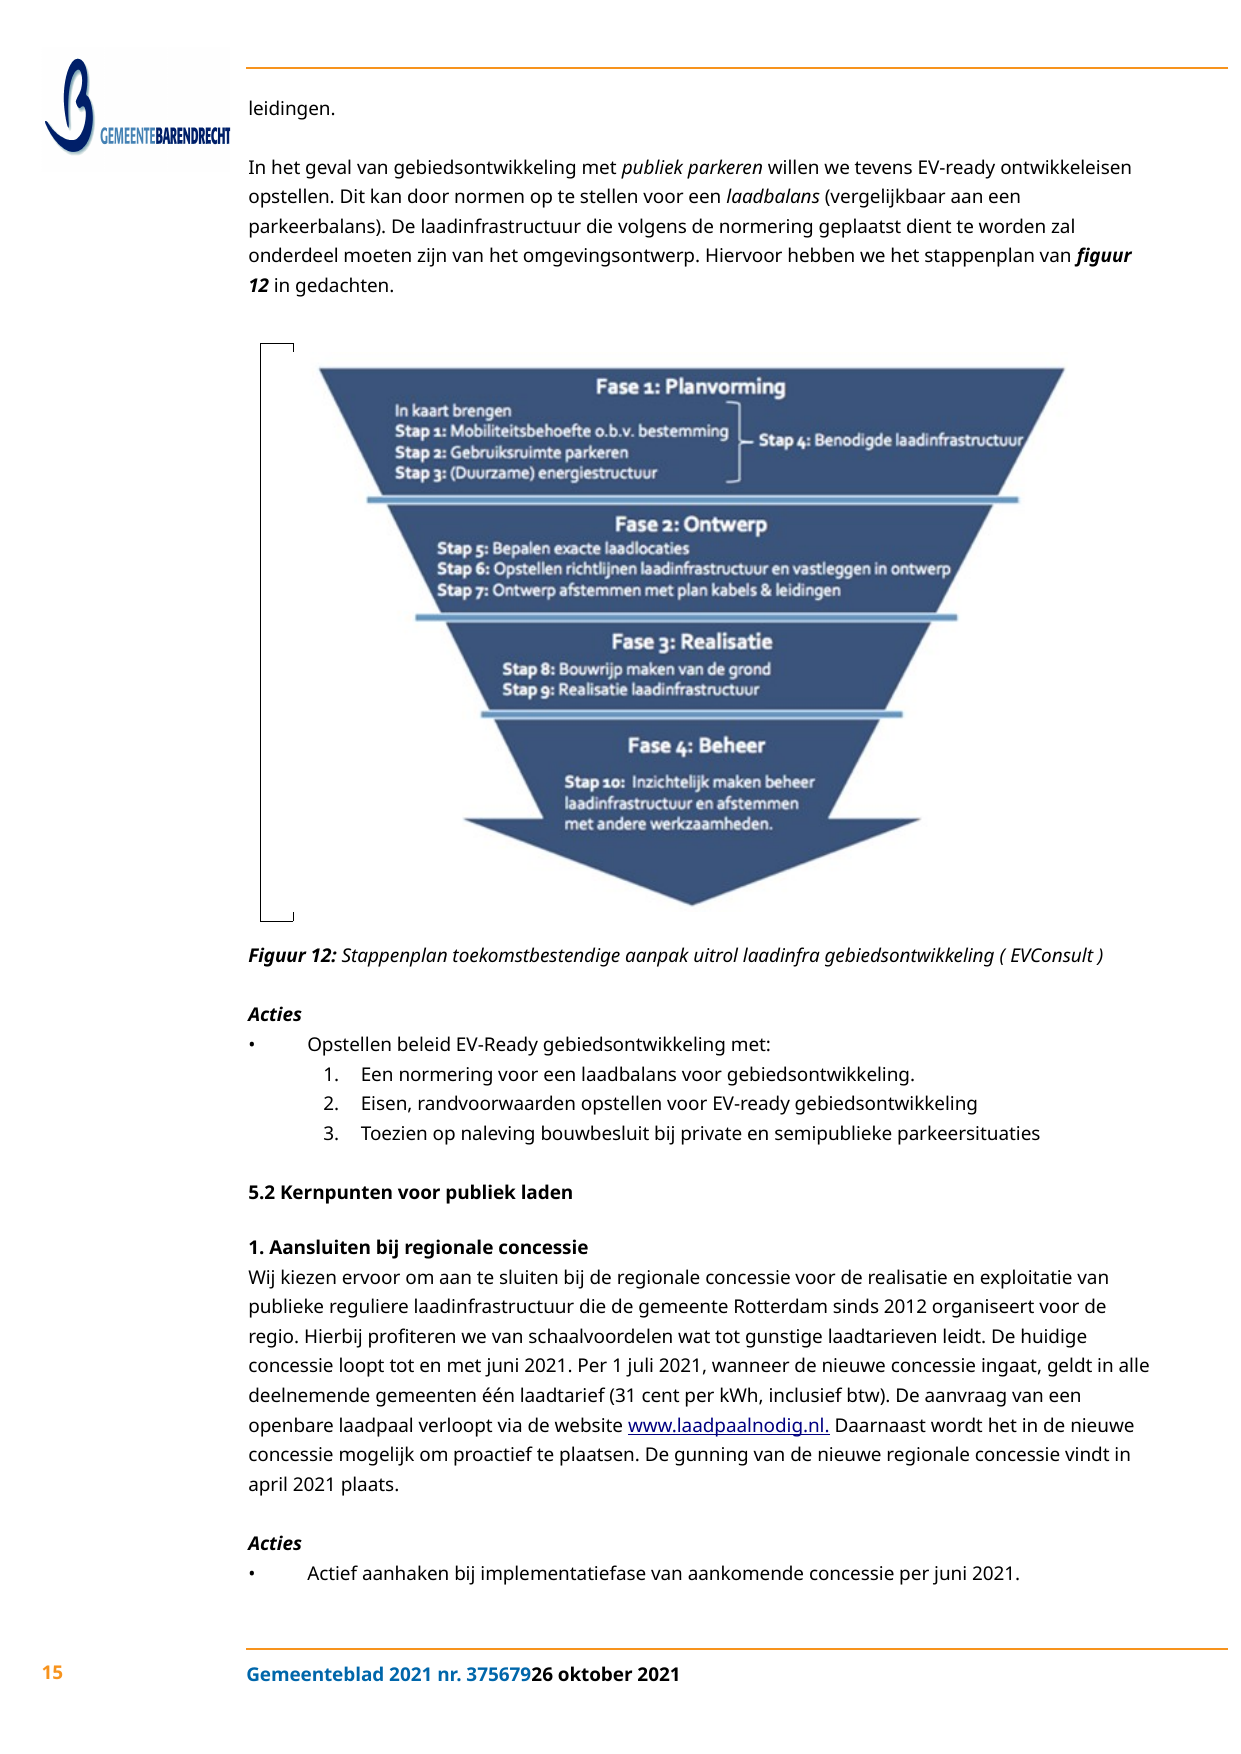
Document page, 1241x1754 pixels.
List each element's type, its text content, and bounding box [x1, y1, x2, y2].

text Acties [248, 1530, 1152, 1556]
text Acties [248, 1002, 1152, 1027]
list Opstellen beleid EV-Ready gebiedsontwikkeling met: [248, 1031, 1152, 1057]
text 5.2 Kernpunten voor publiek laden [248, 1179, 1152, 1205]
text leidingen. [248, 95, 1152, 121]
list Actief aanhaken bij implementatiefase van aankomende concessie per juni 2021. [248, 1560, 1152, 1586]
picture [41, 47, 231, 172]
picture [268, 352, 1149, 912]
list Een normering voor een laadbalans voor gebiedsontwikkeling. [323, 1061, 1152, 1086]
text In het geval van gebiedsontwikkeling met publiek parkeren willen we tevens EV-ready ontwikkeleisen opstellen. Dit kan door normen op te stellen voor een laadbalans (vergelijkbaar aan een parkeerbalans). De laadinfrastructuur die volgens de normering geplaatst dient te worden zal onderdeel moeten zijn van het omgevingsontwerp. Hiervoor hebben we het stappenplan van figuur 12 in gedachten. [248, 154, 1152, 298]
text Figuur 12: Stappenplan toekomstbestendige aanpak uitrol laadinfra gebiedsontwikkeling ( EVConsult ) [248, 942, 1152, 968]
list Toezien op naleving bouwbesluit bij private en semipublieke parkeersituaties [323, 1120, 1152, 1146]
list Eisen, randvoorwaarden opstellen voor EV-ready gebiedsontwikkeling [323, 1090, 1152, 1116]
text Wij kiezen ervoor om aan te sluiten bij de regionale concessie voor de realisatie en exploitatie van publieke reguliere laadinfrastructuur die de gemeente Rotterdam sinds 2012 organiseert voor de regio. Hierbij profiteren we van schaalvoordelen wat tot gunstige laadtarieven leidt. De huidige concessie loopt tot en met juni 2021. Per 1 juli 2021, wanneer de nieuwe concessie ingaat, geldt in alle deelnemende gemeenten één laadtarief (31 cent per kWh, inclusief btw). De aanvraag van een openbare laadpaal verloopt via de website www.laadpaalnodig.nl. Daarnaast wordt het in de nieuwe concessie mogelijk om proactief te plaatsen. De gunning van de nieuwe regionale concessie vindt in april 2021 plaats. [248, 1264, 1152, 1497]
text 1. Aansluiten bij regionale concessie [248, 1234, 1152, 1260]
